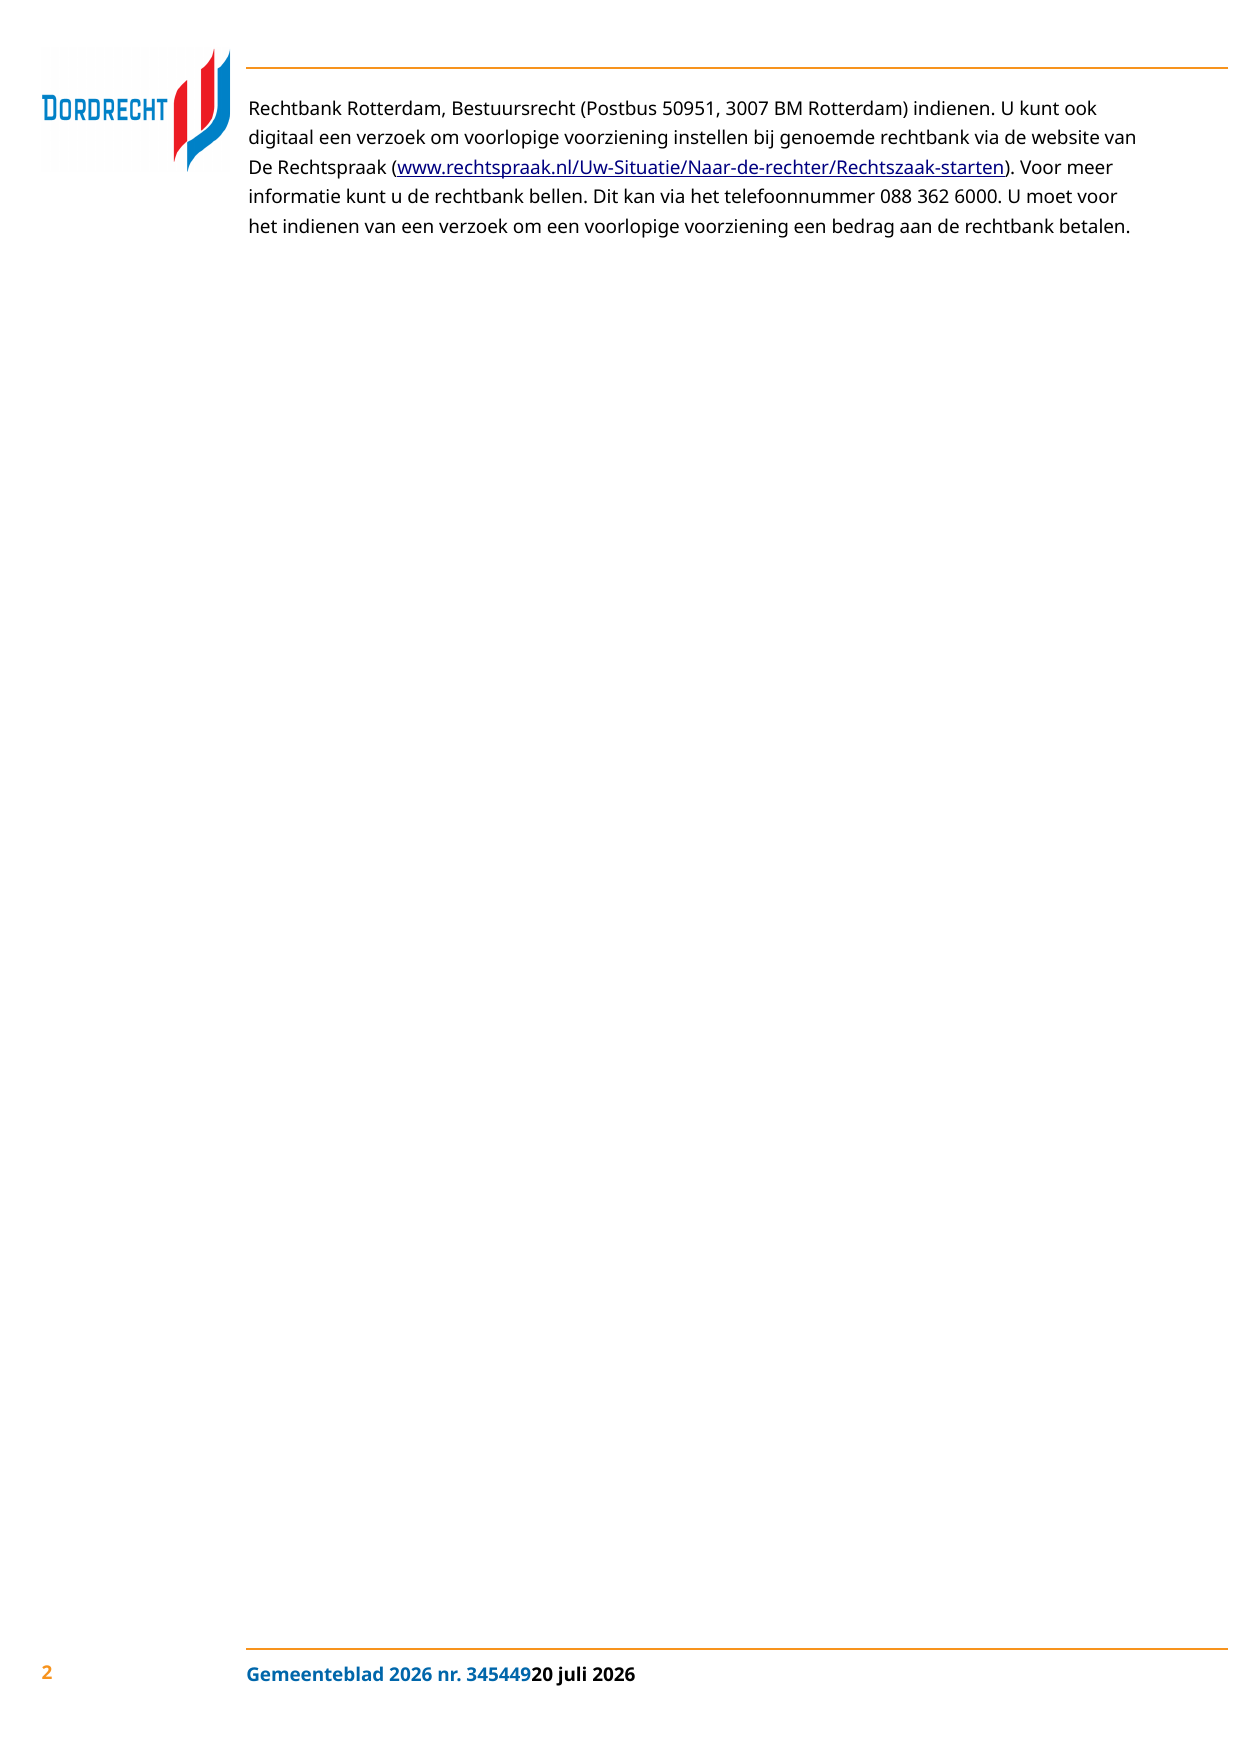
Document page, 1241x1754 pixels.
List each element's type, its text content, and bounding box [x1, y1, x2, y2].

text Rechtbank Rotterdam, Bestuursrecht (Postbus 50951, 3007 BM Rotterdam) indienen. U kunt ook digitaal een verzoek om voorlopige voorziening instellen bij genoemde rechtbank via de website van De Rechtspraak (www.rechtspraak.nl/Uw-Situatie/Naar-de-rechter/Rechtszaak-starten). Voor meer informatie kunt u de rechtbank bellen. Dit kan via het telefoonnummer 088 362 6000. U moet voor het indienen van een verzoek om een voorlopige voorziening een bedrag aan de rechtbank betalen. [248, 95, 1152, 239]
picture [41, 47, 231, 172]
